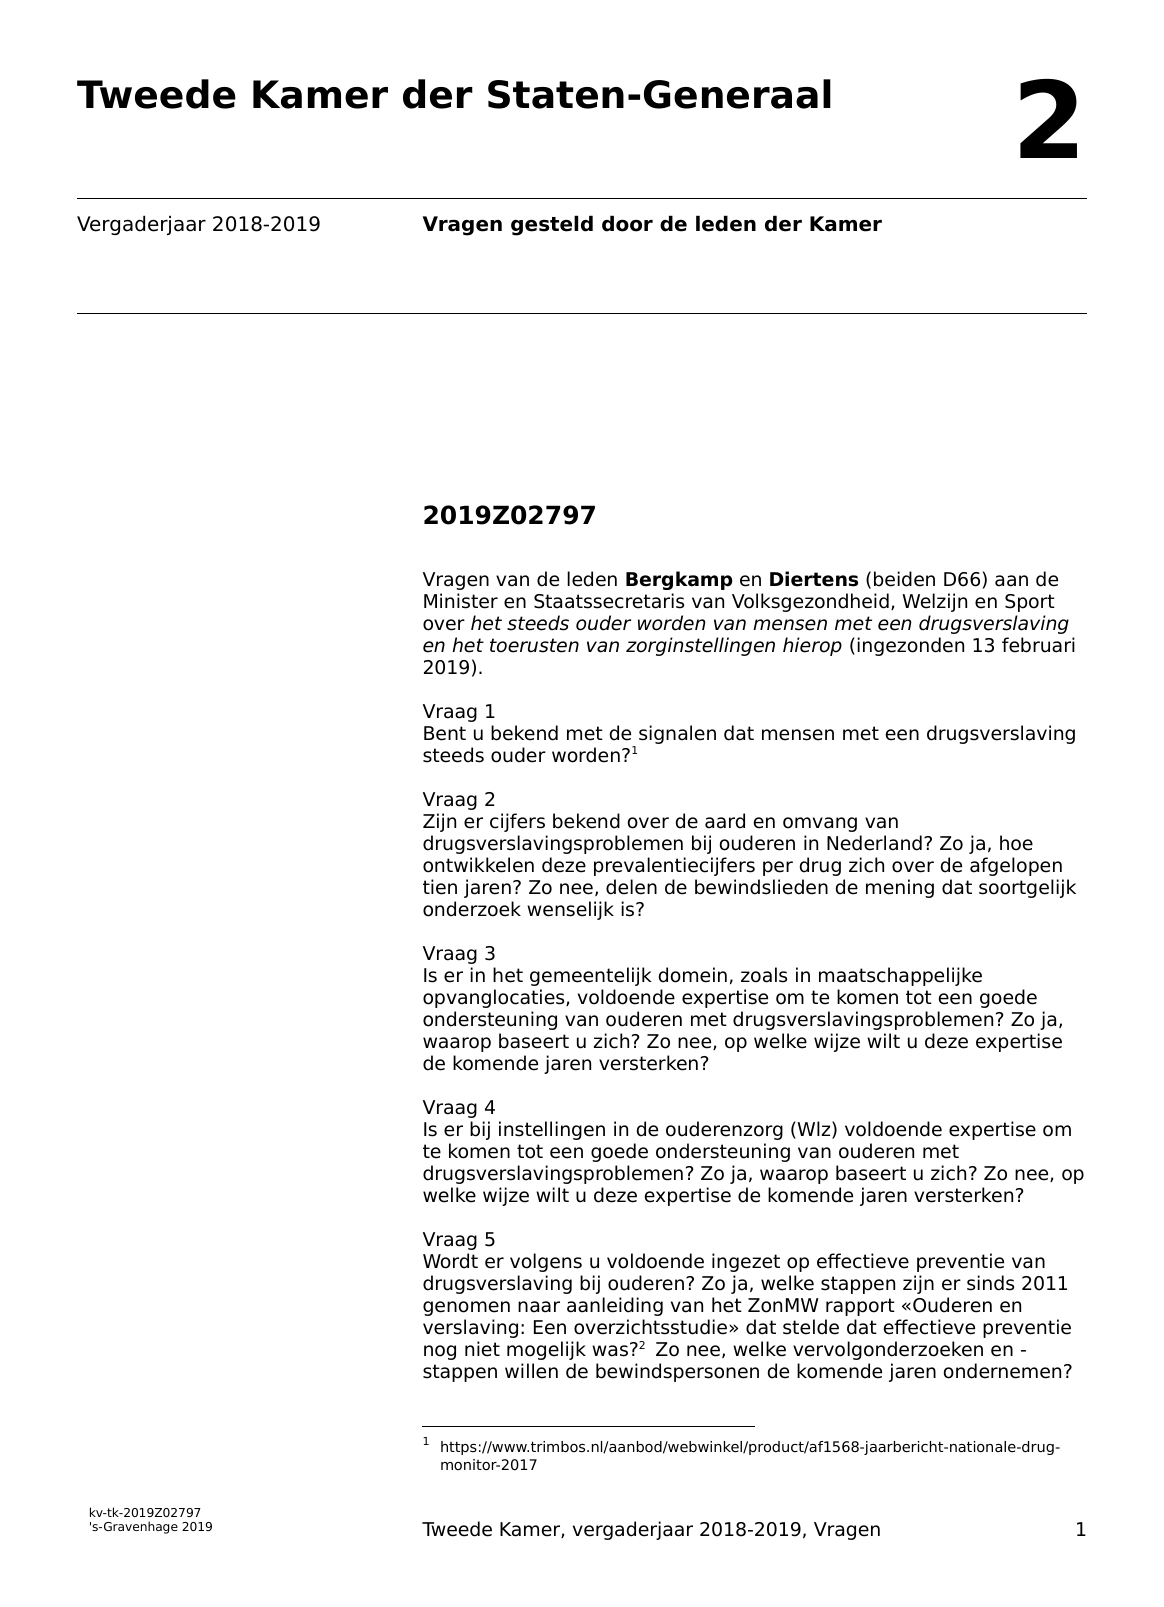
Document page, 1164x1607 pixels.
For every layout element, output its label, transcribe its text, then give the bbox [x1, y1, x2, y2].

text Is er bij instellingen in de ouderenzorg (Wlz) voldoende expertise om te komen tot een goede ondersteuning van ouderen met drugsverslavingsproblemen? Zo ja, waarop baseert u zich? Zo nee, op welke wijze wilt u deze expertise de komende jaren versterken? [422, 1119, 1087, 1207]
text Vraag 2 [422, 789, 1087, 811]
table_cell Vergaderjaar 2018-2019 [77, 199, 422, 313]
text Is er in het gemeentelijk domein, zoals in maatschappelijke opvanglocaties, voldoende expertise om te komen tot een goede ondersteuning van ouderen met drugsverslavingsproblemen? Zo ja, waarop baseert u zich? Zo nee, op welke wijze wilt u deze expertise de komende jaren versterken? [422, 965, 1087, 1075]
text Vragen van de leden Bergkamp en Diertens (beiden D66) aan de Minister en Staatssecretaris van Volksgezondheid, Welzijn en Sport over het steeds ouder worden van mensen met een drugsverslaving en het toerusten van zorginstellingen hierop (ingezonden 13 februari 2019). [422, 569, 1087, 679]
text 2019Z02797 [422, 501, 1087, 531]
text Zijn er cijfers bekend over de aard en omvang van drugsverslavingsproblemen bij ouderen in Nederland? Zo ja, hoe ontwikkelen deze prevalentiecijfers per drug zich over de afgelopen tien jaren? Zo nee, delen de bewindslieden de mening dat soortgelijk onderzoek wenselijk is? [422, 811, 1087, 921]
text Vraag 5 [422, 1229, 1087, 1251]
table_header Tweede Kamer der Staten-Generaal [77, 59, 886, 198]
text Bent u bekend met de signalen dat mensen met een drugsverslaving steeds ouder worden? [422, 723, 1087, 767]
text https://www.trimbos.nl/aanbod/webwinkel/product/af1568-jaarbericht-nationale-drug-monitor-2017 [422, 1435, 1087, 1474]
text Vraag 1 [422, 701, 1087, 723]
text 's-Gravenhage 2019 [88, 1520, 323, 1534]
text kv-tk-2019Z02797 [88, 1506, 323, 1520]
text Vraag 3 [422, 943, 1087, 965]
table_cell Vragen gesteld door de leden der Kamer [422, 199, 1087, 313]
table_header 2 [886, 59, 1087, 198]
text Wordt er volgens u voldoende ingezet op effectieve preventie van drugsverslaving bij ouderen? Zo ja, welke stappen zijn er sinds 2011 genomen naar aanleiding van het ZonMW rapport «Ouderen en verslaving: Een overzichtsstudie» dat stelde dat effectieve preventie nog niet mogelijk was? Zo nee, welke vervolgonderzoeken en -stappen willen de bewindspersonen de komende jaren ondernemen? [422, 1251, 1087, 1383]
text Vraag 4 [422, 1097, 1087, 1119]
